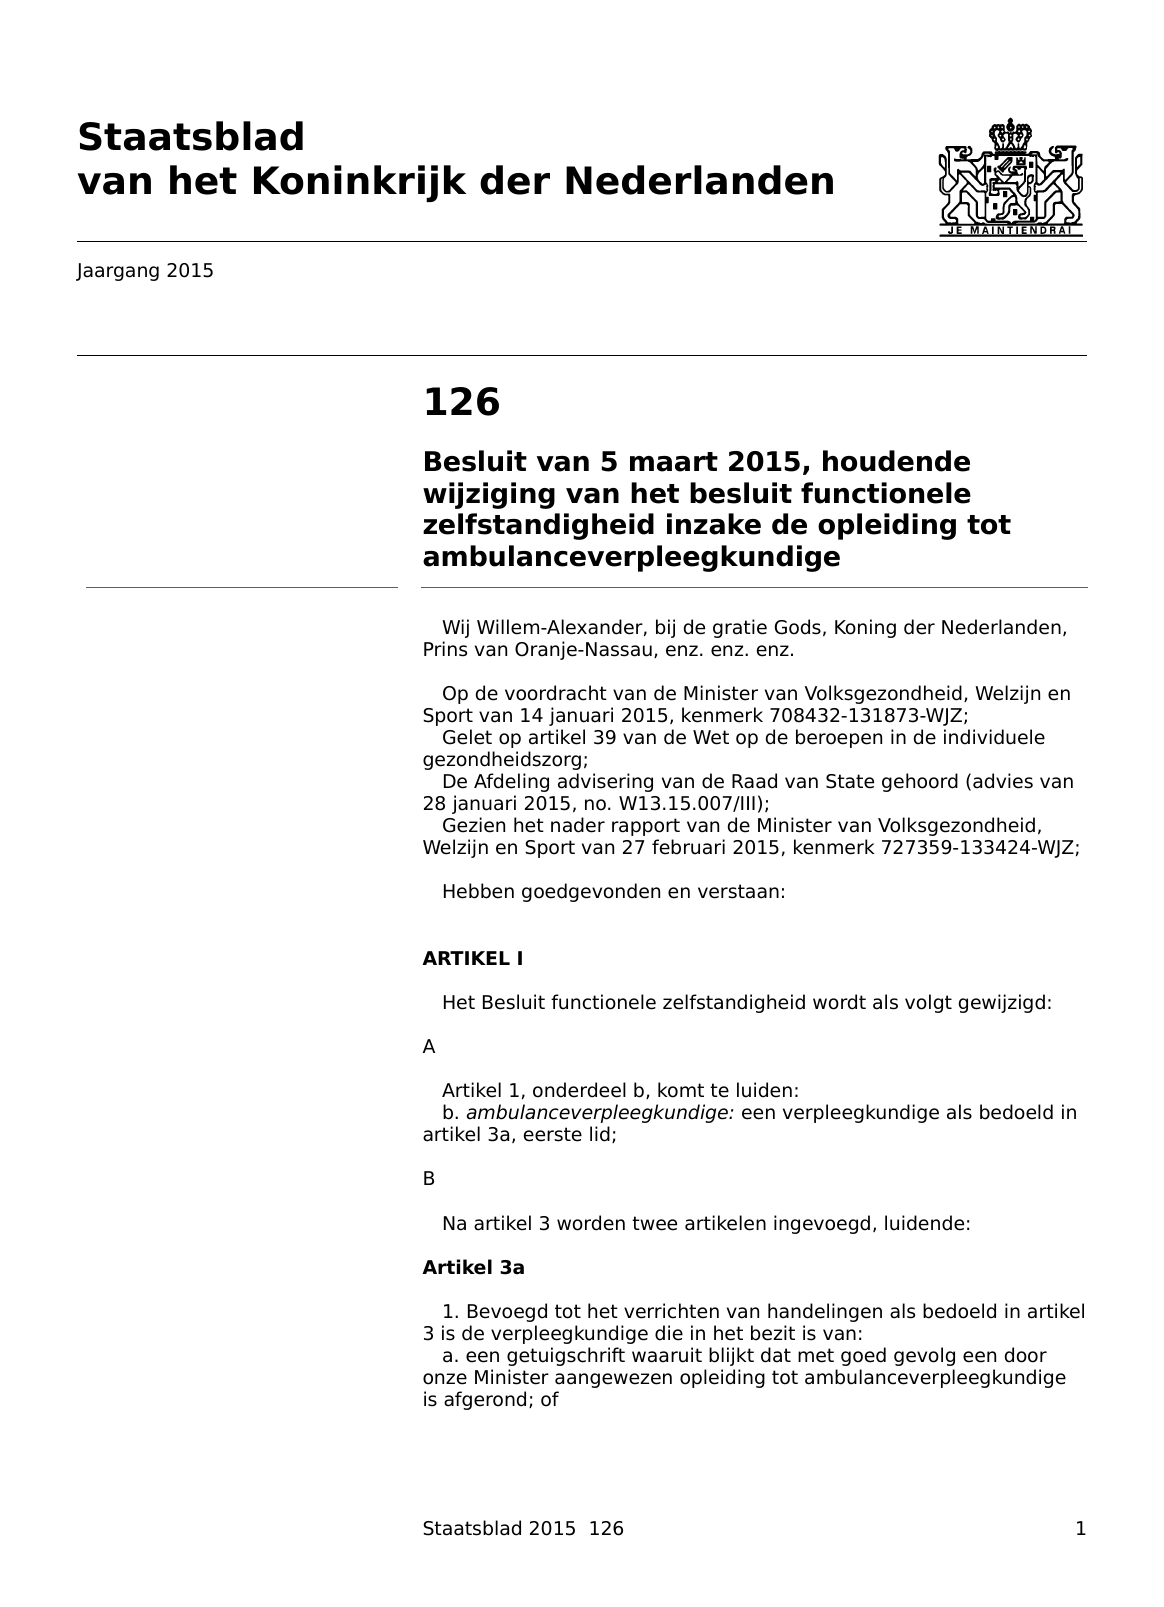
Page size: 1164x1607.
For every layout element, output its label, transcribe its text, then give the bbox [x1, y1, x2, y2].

text Artikel 1, onderdeel b, komt te luiden: [422, 1080, 1087, 1102]
table_cell Jaargang 2015 [77, 242, 1087, 355]
text Besluit van 5 maart 2015, houdende wijziging van het besluit functionele zelfstandigheid inzake de opleiding tot ambulanceverpleegkundige [422, 447, 1087, 573]
text Gelet op artikel 39 van de Wet op de beroepen in de individuele gezondheidszorg; [422, 727, 1087, 771]
text Na artikel 3 worden twee artikelen ingevoegd, luidende: [422, 1212, 1087, 1234]
text Gezien het nader rapport van de Minister van Volksgezondheid, Welzijn en Sport van 27 februari 2015, kenmerk 727359-133424-WJZ; [422, 815, 1087, 859]
subtitle ARTIKEL I [422, 948, 1087, 970]
text De Afdeling advisering van de Raad van State gehoord (advies van 28 januari 2015, no. W13.15.007/III); [422, 771, 1087, 815]
picture [936, 115, 1087, 240]
subtitle 126 [422, 381, 1087, 424]
table_header Staatsblad van het Koninkrijk der Nederlanden [77, 100, 886, 241]
text Wij Willem-Alexander, bij de gratie Gods, Koning der Nederlanden, Prins van Oranje-Nassau, enz. enz. enz. [422, 617, 1087, 661]
table_header [886, 100, 1087, 241]
text b. ambulanceverpleegkundige: een verpleegkundige als bedoeld in artikel 3a, eerste lid; [422, 1102, 1087, 1146]
text a. een getuigschrift waaruit blijkt dat met goed gevolg een door onze Minister aangewezen opleiding tot ambulanceverpleegkundige is afgerond; of [422, 1345, 1087, 1411]
text Hebben goedgevonden en verstaan: [422, 881, 1087, 903]
text Het Besluit functionele zelfstandigheid wordt als volgt gewijzigd: [422, 992, 1087, 1014]
text B [422, 1168, 1087, 1190]
subtitle Artikel 3a [422, 1257, 1087, 1279]
text A [422, 1036, 1087, 1058]
text 1. Bevoegd tot het verrichten van handelingen als bedoeld in artikel 3 is de verpleegkundige die in het bezit is van: [422, 1301, 1087, 1345]
text Op de voordracht van de Minister van Volksgezondheid, Welzijn en Sport van 14 januari 2015, kenmerk 708432-131873-WJZ; [422, 683, 1087, 727]
